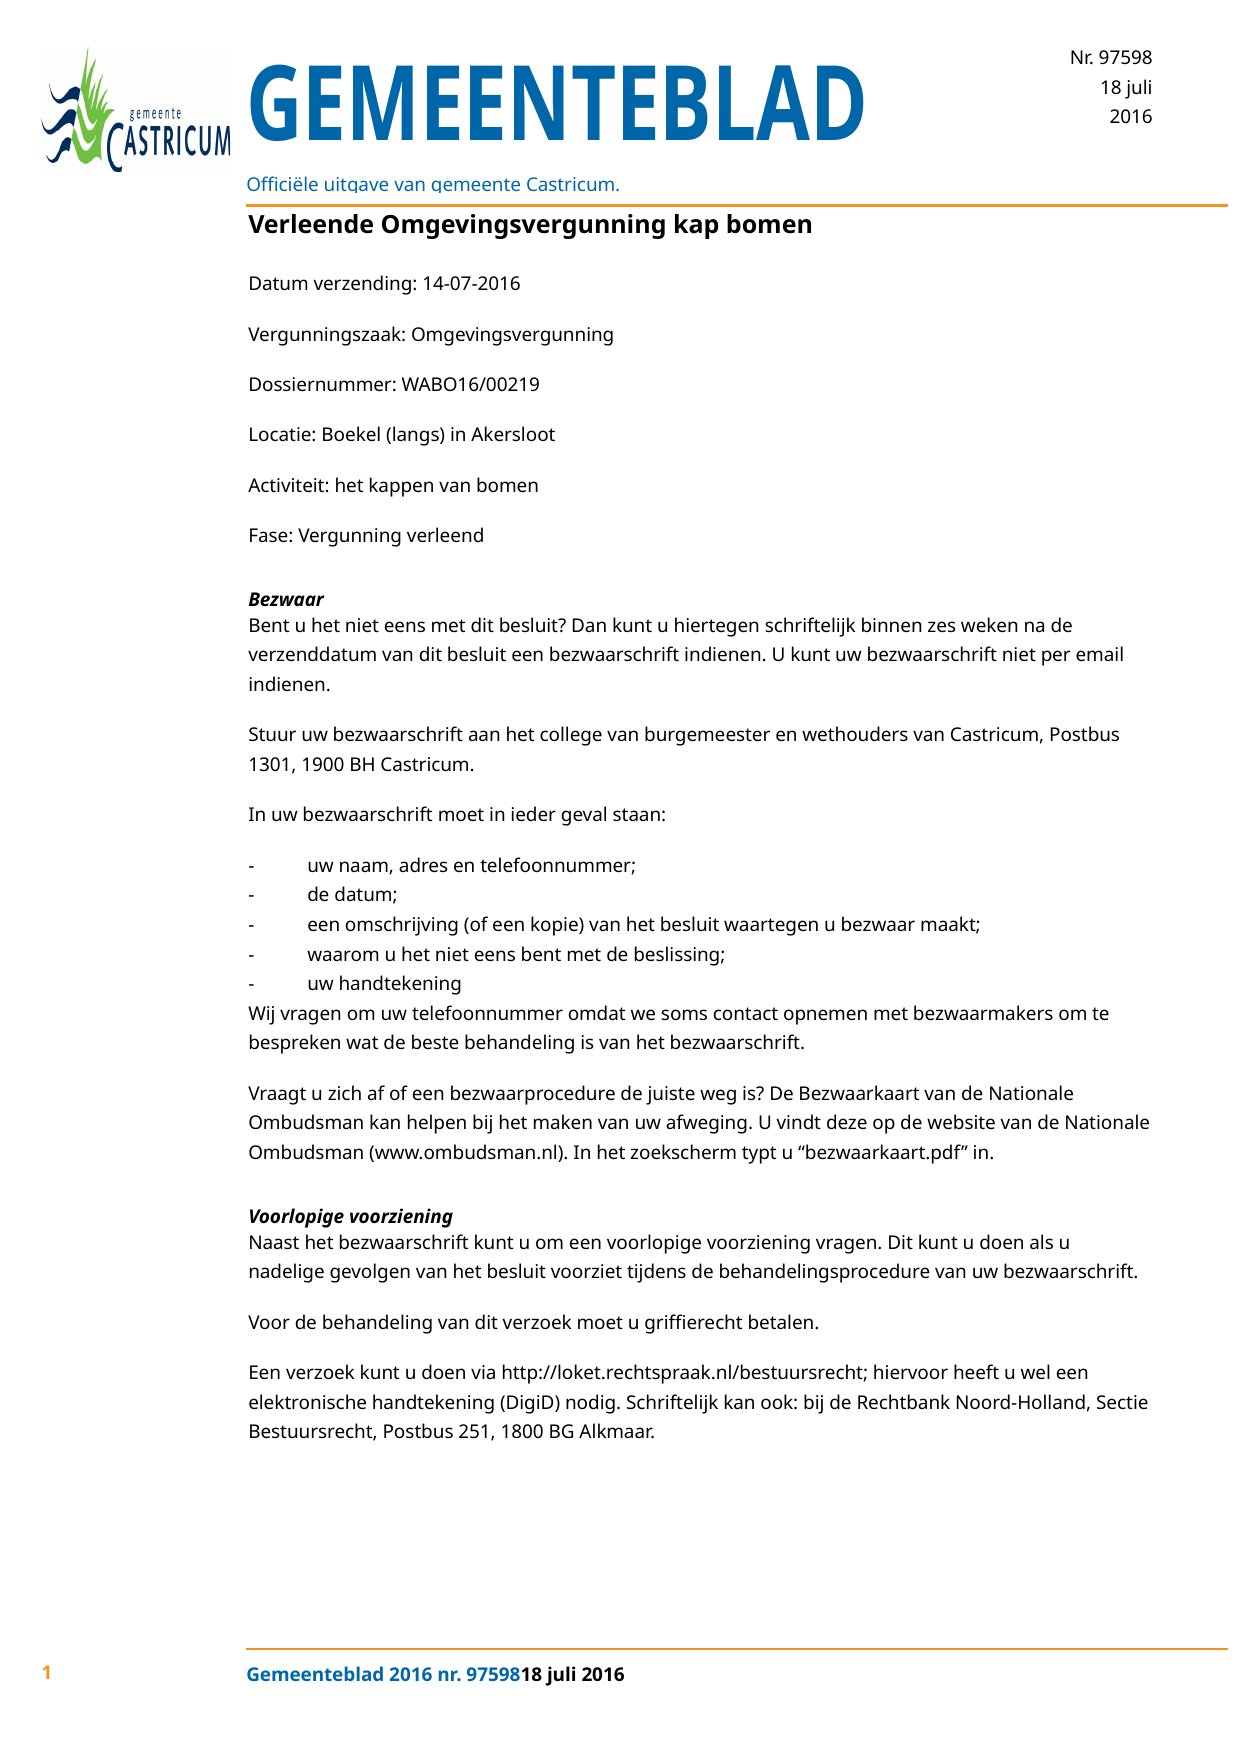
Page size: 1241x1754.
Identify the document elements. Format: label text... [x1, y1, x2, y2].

text Een verzoek kunt u doen via http://loket.rechtspraak.nl/bestuursrecht; hiervoor heeft u wel een elektronische handtekening (DigiD) nodig. Schriftelijk kan ook: bij de Rechtbank Noord-Holland, Sectie Bestuursrecht, Postbus 251, 1800 BG Alkmaar. [248, 1359, 1152, 1444]
text Fase: Vergunning verleend [248, 522, 1152, 548]
list een omschrijving (of een kopie) van het besluit waartegen u bezwaar maakt; [248, 911, 1152, 937]
list uw handtekening [248, 970, 1152, 996]
list waarom u het niet eens bent met de beslissing; [248, 941, 1152, 967]
text Voorlopige voorziening [248, 1203, 1152, 1229]
text Vraagt u zich af of een bezwaarprocedure de juiste weg is? De Bezwaarkaart van de Nationale Ombudsman kan helpen bij het maken van uw afweging. U vindt deze op de website van de Nationale Ombudsman (www.ombudsman.nl). In het zoekscherm typt u “bezwaarkaart.pdf” in. [248, 1080, 1152, 1165]
text Voor de behandeling van dit verzoek moet u griffierecht betalen. [248, 1309, 1152, 1334]
text Naast het bezwaarschrift kunt u om een voorlopige voorziening vragen. Dit kunt u doen als u nadelige gevolgen van het besluit voorziet tijdens de behandelingsprocedure van uw bezwaarschrift. [248, 1229, 1152, 1284]
text Bezwaar [248, 586, 1152, 612]
text In uw bezwaarschrift moet in ieder geval staan: [248, 802, 1152, 827]
picture [41, 47, 231, 172]
text Dossiernummer: WABO16/00219 [248, 371, 1152, 397]
text Vergunningszaak: Omgevingsvergunning [248, 321, 1152, 346]
text Locatie: Boekel (langs) in Akersloot [248, 422, 1152, 447]
text Activiteit: het kappen van bomen [248, 472, 1152, 498]
list de datum; [248, 882, 1152, 907]
text Datum verzending: 14-07-2016 [248, 270, 1152, 296]
text Wij vragen om uw telefoonnummer omdat we soms contact opnemen met bezwaarmakers om te bespreken wat de beste behandeling is van het bezwaarschrift. [248, 1000, 1152, 1055]
text Stuur uw bezwaarschrift aan het college van burgemeester en wethouders van Castricum, Postbus 1301, 1900 BH Castricum. [248, 722, 1152, 777]
text Bent u het niet eens met dit besluit? Dan kunt u hiertegen schriftelijk binnen zes weken na de verzenddatum van dit besluit een bezwaarschrift indienen. U kunt uw bezwaarschrift niet per email indienen. [248, 612, 1152, 697]
text Verleende Omgevingsvergunning kap bomen [248, 207, 1152, 241]
list uw naam, adres en telefoonnummer; [248, 852, 1152, 878]
